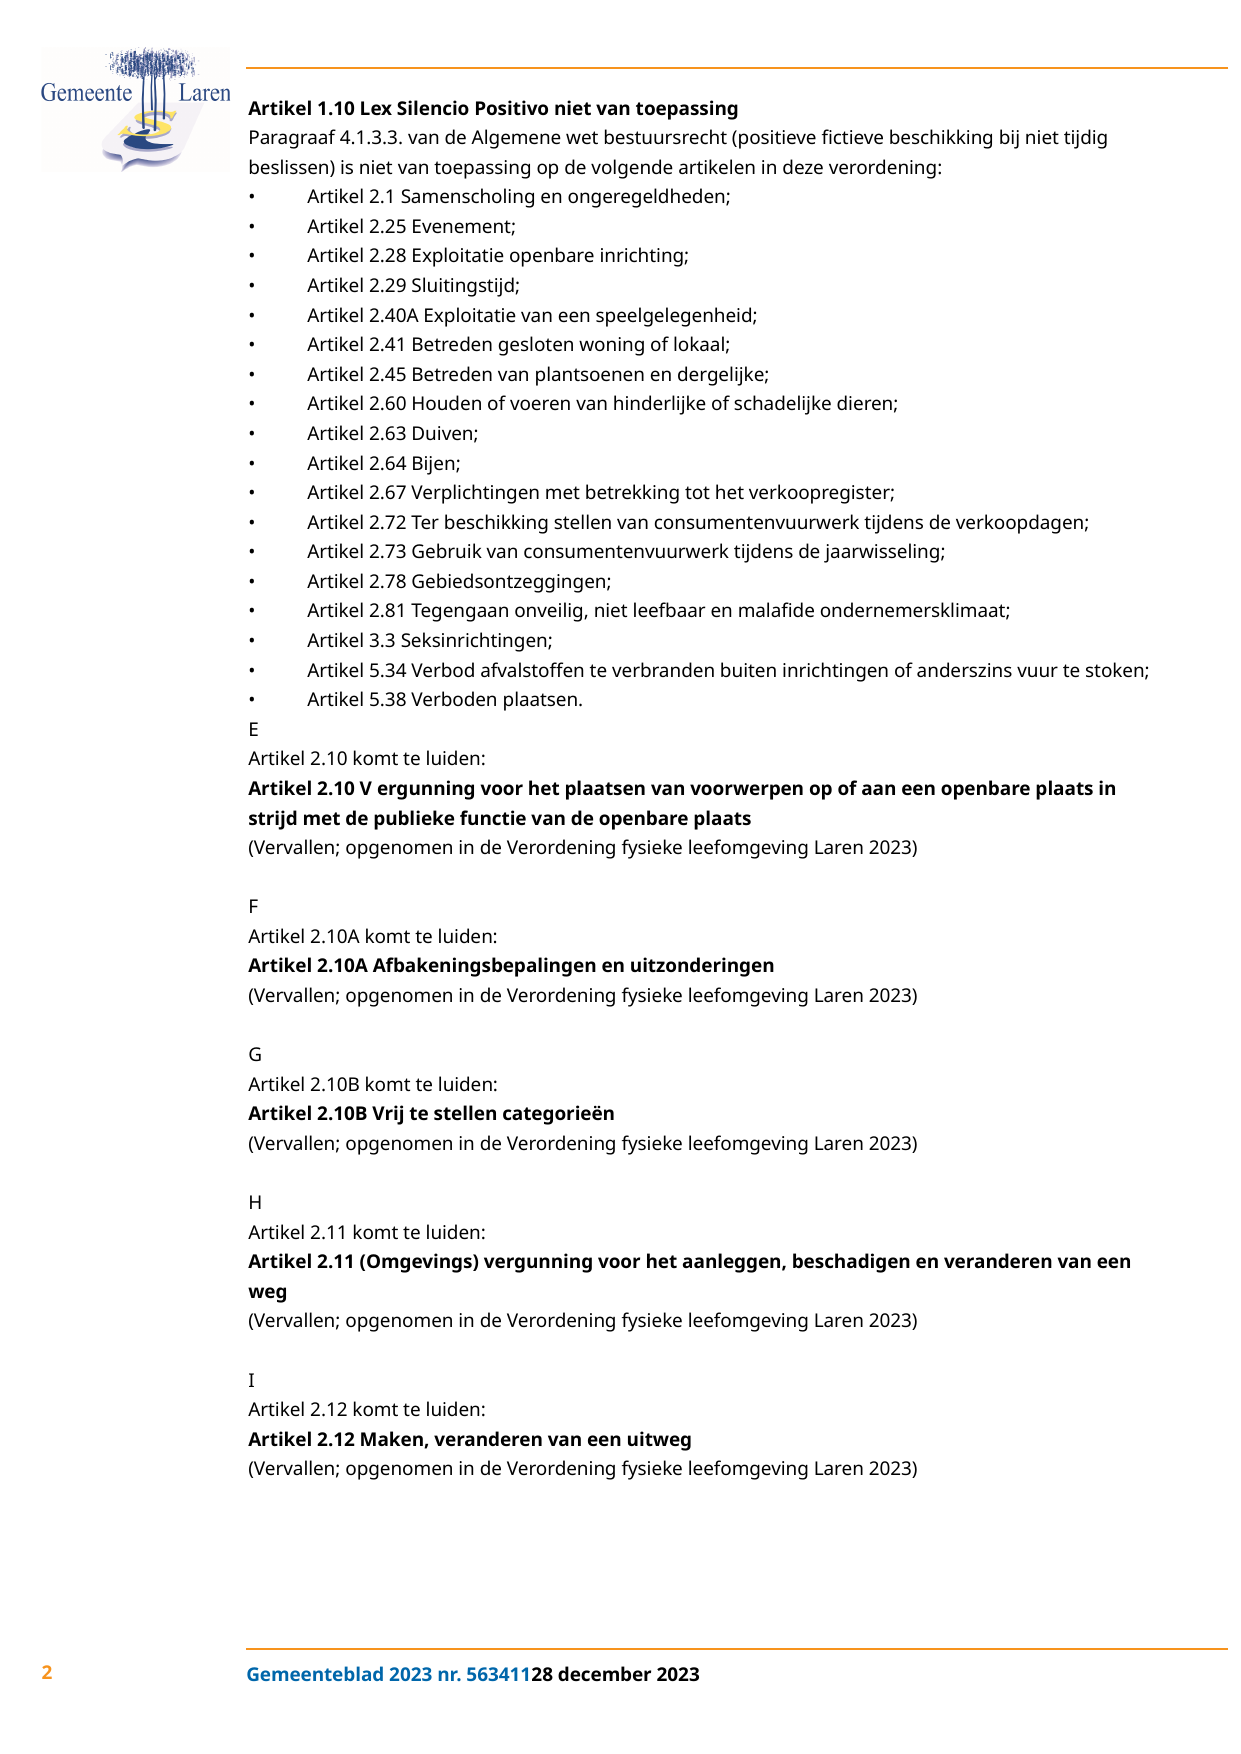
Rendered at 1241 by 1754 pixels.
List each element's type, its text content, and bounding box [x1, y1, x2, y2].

list Artikel 2.64 Bijen; [248, 450, 1152, 476]
text Artikel 2.10B komt te luiden: [248, 1071, 1152, 1097]
text Artikel 2.10 V ergunning voor het plaatsen van voorwerpen op of aan een openbare plaats in strijd met de publieke functie van de openbare plaats [248, 775, 1152, 831]
list Artikel 2.28 Exploitatie openbare inrichting; [248, 243, 1152, 268]
text Artikel 2.11 (Omgevings) vergunning voor het aanleggen, beschadigen en veranderen van een weg [248, 1248, 1152, 1304]
text Artikel 2.11 komt te luiden: [248, 1219, 1152, 1245]
list Artikel 2.63 Duiven; [248, 420, 1152, 446]
list Artikel 2.72 Ter beschikking stellen van consumentenvuurwerk tijdens de verkoopdagen; [248, 509, 1152, 535]
text H [248, 1189, 1152, 1215]
list Artikel 2.45 Betreden van plantsoenen en dergelijke; [248, 361, 1152, 387]
text (Vervallen; opgenomen in de Verordening fysieke leefomgeving Laren 2023) [248, 1456, 1152, 1481]
list Artikel 5.34 Verbod afvalstoffen te verbranden buiten inrichtingen of anderszins vuur te stoken; [248, 657, 1152, 683]
list Artikel 5.38 Verboden plaatsen. [248, 686, 1152, 712]
text (Vervallen; opgenomen in de Verordening fysieke leefomgeving Laren 2023) [248, 982, 1152, 1008]
list Artikel 2.73 Gebruik van consumentenvuurwerk tijdens de jaarwisseling; [248, 538, 1152, 564]
text Artikel 2.10A Afbakeningsbepalingen en uitzonderingen [248, 953, 1152, 978]
text Artikel 2.10B Vrij te stellen categorieën [248, 1101, 1152, 1126]
text Paragraaf 4.1.3.3. van de Algemene wet bestuursrecht (positieve fictieve beschikking bij niet tijdig beslissen) is niet van toepassing op de volgende artikelen in deze verordening: [248, 124, 1152, 180]
text I [248, 1367, 1152, 1393]
text Artikel 2.10A komt te luiden: [248, 923, 1152, 949]
text (Vervallen; opgenomen in de Verordening fysieke leefomgeving Laren 2023) [248, 1308, 1152, 1333]
text Artikel 2.10 komt te luiden: [248, 746, 1152, 771]
list Artikel 2.40A Exploitatie van een speelgelegenheid; [248, 302, 1152, 328]
list Artikel 2.41 Betreden gesloten woning of lokaal; [248, 331, 1152, 357]
list Artikel 2.60 Houden of voeren van hinderlijke of schadelijke dieren; [248, 391, 1152, 416]
text E [248, 716, 1152, 742]
list Artikel 2.25 Evenement; [248, 213, 1152, 239]
list Artikel 2.81 Tegengaan onveilig, niet leefbaar en malafide ondernemersklimaat; [248, 598, 1152, 623]
list Artikel 2.67 Verplichtingen met betrekking tot het verkoopregister; [248, 479, 1152, 505]
list Artikel 3.3 Seksinrichtingen; [248, 627, 1152, 653]
text (Vervallen; opgenomen in de Verordening fysieke leefomgeving Laren 2023) [248, 1130, 1152, 1156]
text Artikel 1.10 Lex Silencio Positivo niet van toepassing [248, 95, 1152, 121]
list Artikel 2.1 Samenscholing en ongeregeldheden; [248, 183, 1152, 209]
list Artikel 2.29 Sluitingstijd; [248, 272, 1152, 298]
text F [248, 893, 1152, 919]
text G [248, 1041, 1152, 1067]
picture [41, 47, 231, 172]
text (Vervallen; opgenomen in de Verordening fysieke leefomgeving Laren 2023) [248, 834, 1152, 860]
text Artikel 2.12 komt te luiden: [248, 1396, 1152, 1422]
text Artikel 2.12 Maken, veranderen van een uitweg [248, 1426, 1152, 1452]
list Artikel 2.78 Gebiedsontzeggingen; [248, 568, 1152, 594]
